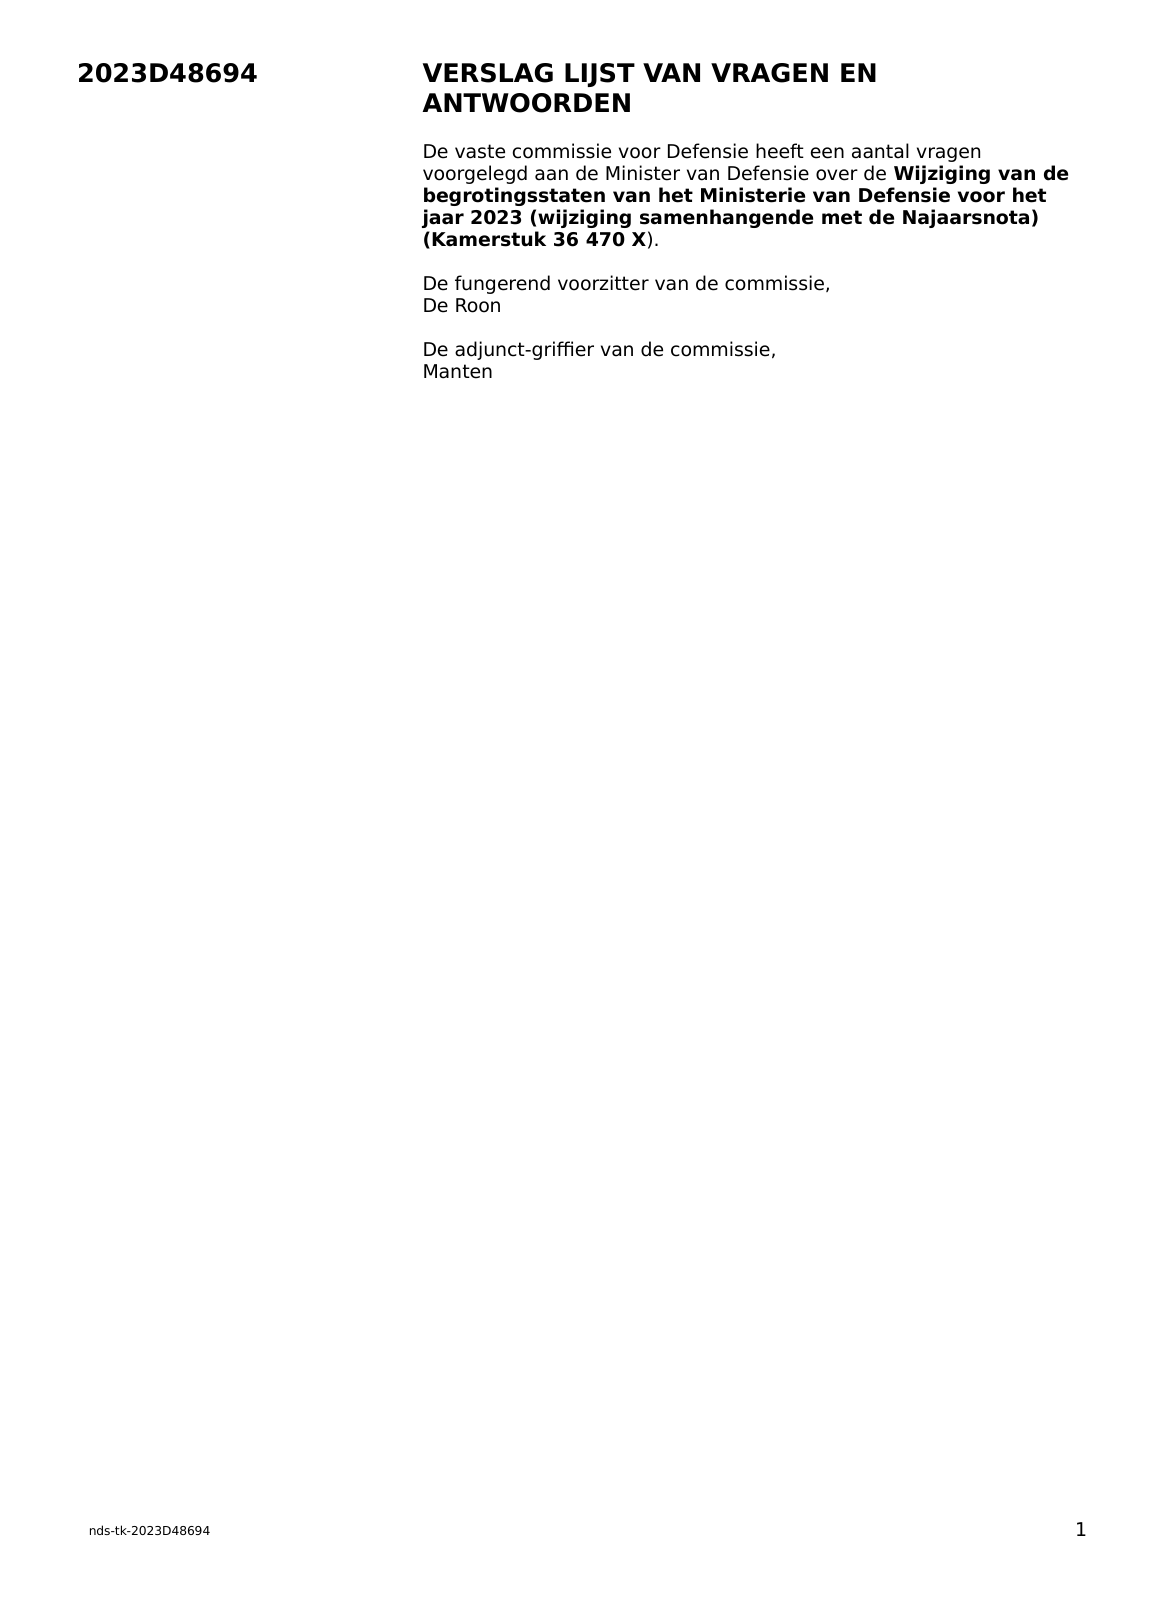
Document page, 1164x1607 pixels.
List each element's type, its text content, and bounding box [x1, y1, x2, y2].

text Manten [422, 361, 1087, 383]
text 2023D48694 VERSLAG LIJST VAN VRAGEN EN ANTWOORDEN [77, 59, 1087, 118]
text nds-tk-2023D48694 [88, 1524, 323, 1538]
text De Roon [422, 295, 1087, 317]
text De fungerend voorzitter van de commissie, [422, 273, 1087, 295]
text De adjunct-griffier van de commissie, [422, 339, 1087, 361]
text De vaste commissie voor Defensie heeft een aantal vragen voorgelegd aan de Minister van Defensie over de Wijziging van de begrotingsstaten van het Ministerie van Defensie voor het jaar 2023 (wijziging samenhangende met de Najaarsnota) (Kamerstuk 36 470 X). [422, 141, 1087, 251]
